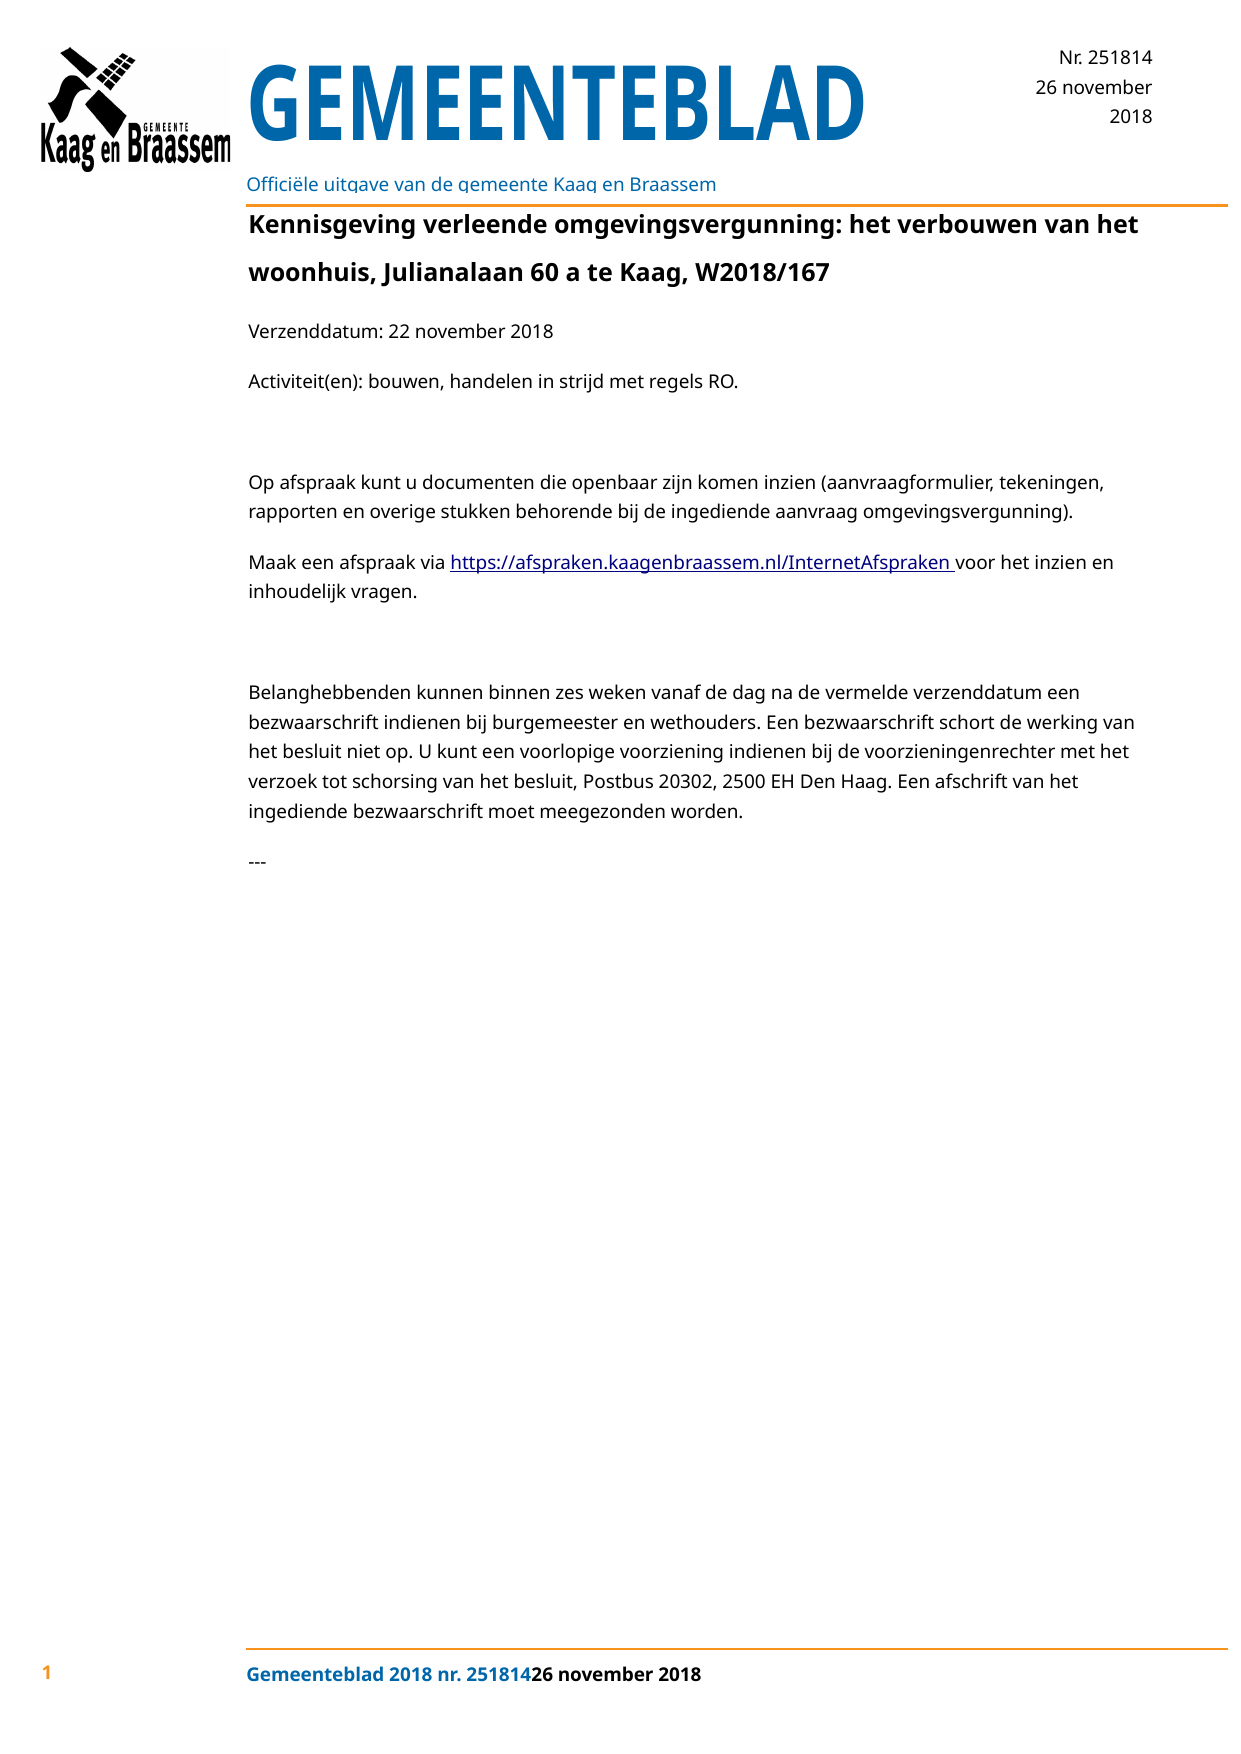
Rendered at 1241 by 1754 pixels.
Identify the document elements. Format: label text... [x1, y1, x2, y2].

text --- [248, 848, 1152, 874]
text Kennisgeving verleende omgevingsvergunning: het verbouwen van het woonhuis, Julianalaan 60 a te Kaag, W2018/167 [248, 207, 1152, 288]
picture [41, 47, 231, 172]
text Belanghebbenden kunnen binnen zes weken vanaf de dag na de vermelde verzenddatum een bezwaarschrift indienen bij burgemeester en wethouders. Een bezwaarschrift schort de werking van het besluit niet op. U kunt een voorlopige voorziening indienen bij de voorzieningenrechter met het verzoek tot schorsing van het besluit, Postbus 20302, 2500 EH Den Haag. Een afschrift van het ingediende bezwaarschrift moet meegezonden worden. [248, 679, 1152, 824]
text Op afspraak kunt u documenten die openbaar zijn komen inzien (aanvraagformulier, tekeningen, rapporten en overige stukken behorende bij de ingediende aanvraag omgevingsvergunning). [248, 469, 1152, 524]
text Verzenddatum: 22 november 2018 [248, 318, 1152, 344]
text Maak een afspraak via https://afspraken.kaagenbraassem.nl/InternetAfspraken voor het inzien en inhoudelijk vragen. [248, 549, 1152, 604]
text Activiteit(en): bouwen, handelen in strijd met regels RO. [248, 368, 1152, 394]
